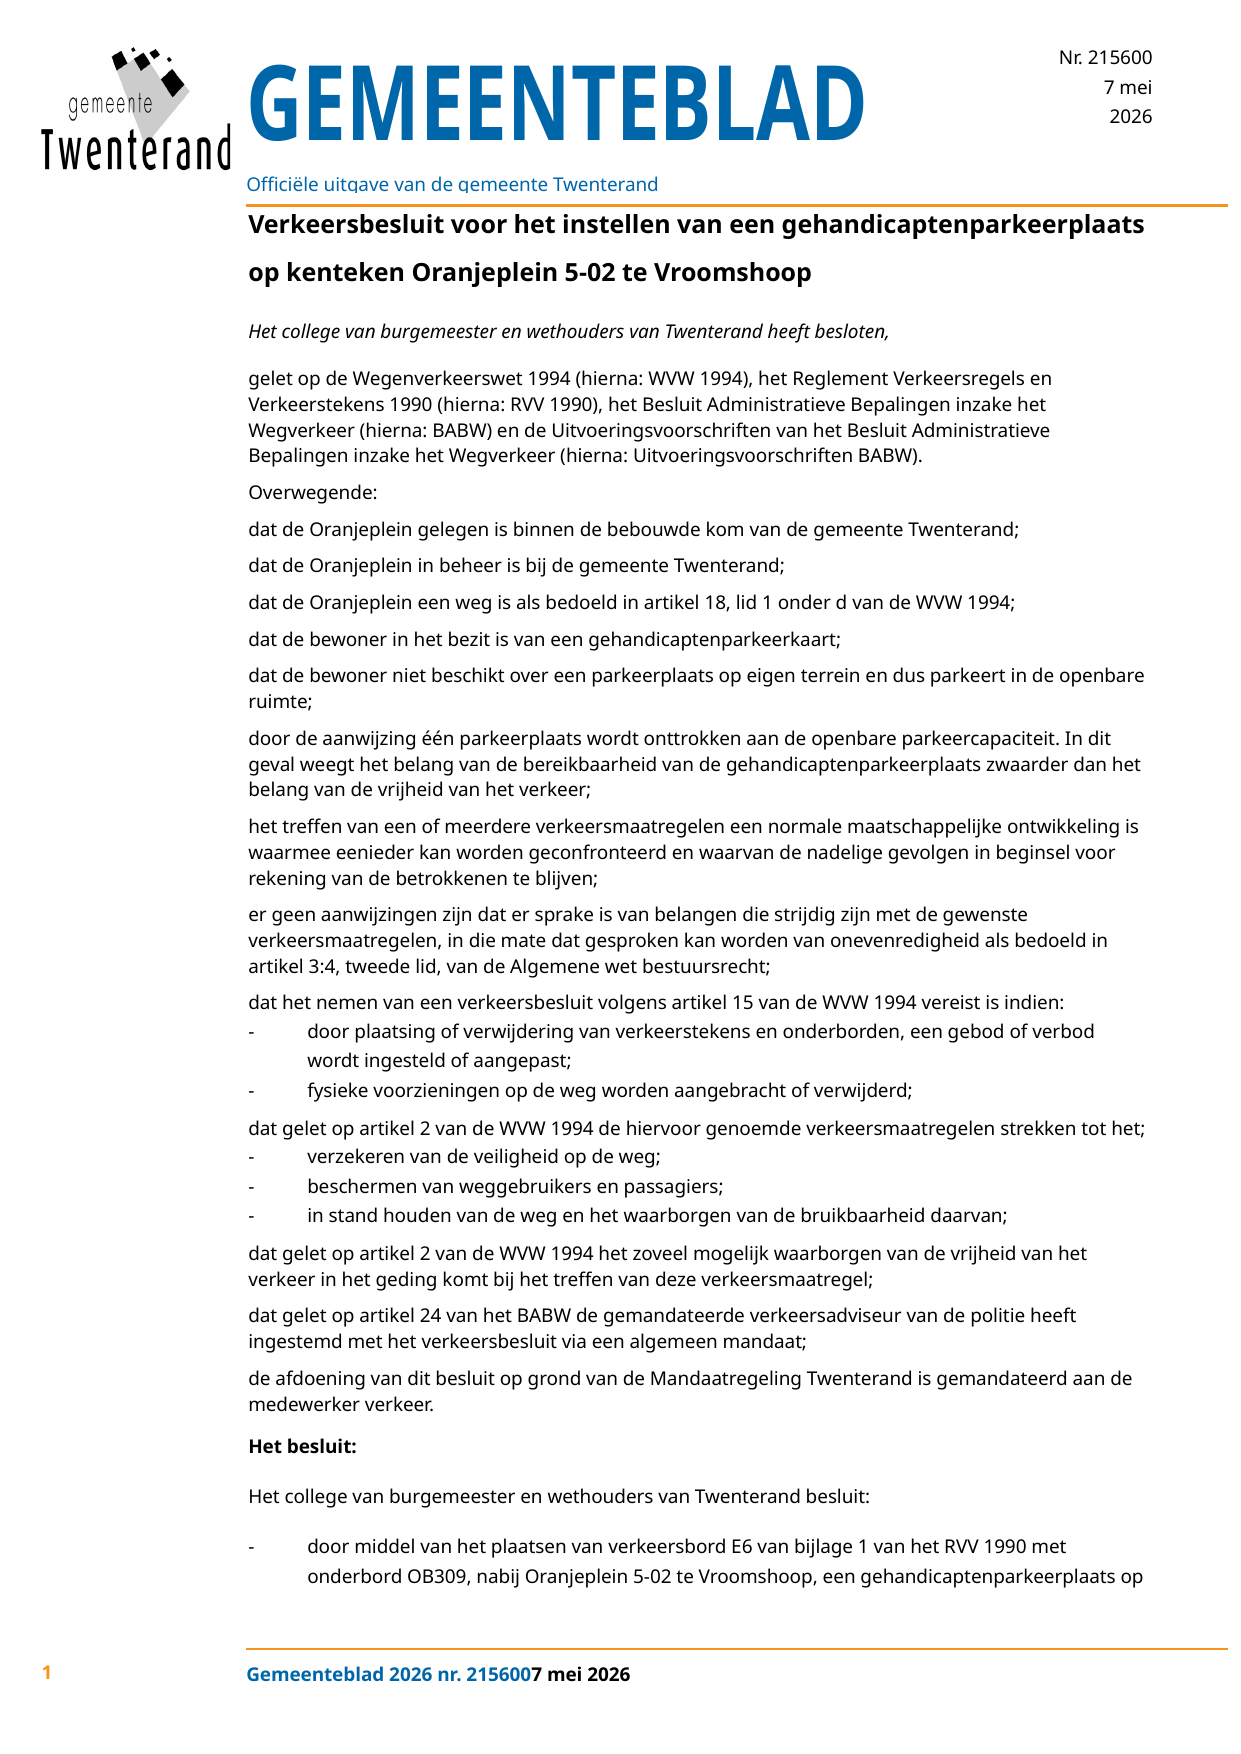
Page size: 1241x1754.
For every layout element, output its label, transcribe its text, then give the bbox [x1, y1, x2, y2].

picture [41, 47, 231, 172]
list door middel van het plaatsen van verkeersbord E6 van bijlage 1 van het RVV 1990 met onderbord OB309, nabij Oranjeplein 5-02 te Vroomshoop, een gehandicaptenparkeerplaats op [248, 1534, 1152, 1589]
text dat de Oranjeplein een weg is als bedoeld in artikel 18, lid 1 onder d van de WVW 1994; [248, 589, 1152, 615]
text Het besluit: [248, 1433, 1152, 1458]
text dat de Oranjeplein gelegen is binnen de bebouwde kom van de gemeente Twenterand; [248, 516, 1152, 542]
text dat de bewoner niet beschikt over een parkeerplaats op eigen terrein en dus parkeert in de openbare ruimte; [248, 663, 1152, 714]
list verzekeren van de veiligheid op de weg; [248, 1143, 1152, 1169]
text dat de bewoner in het bezit is van een gehandicaptenparkeerkaart; [248, 626, 1152, 652]
text Overwegende: [248, 479, 1152, 505]
text dat gelet op artikel 2 van de WVW 1994 de hiervoor genoemde verkeersmaatregelen strekken tot het; [248, 1115, 1152, 1141]
text dat gelet op artikel 24 van het BABW de gemandateerde verkeersadviseur van de politie heeft ingestemd met het verkeersbesluit via een algemeen mandaat; [248, 1303, 1152, 1354]
list fysieke voorzieningen op de weg worden aangebracht of verwijderd; [248, 1077, 1152, 1103]
text door de aanwijzing één parkeerplaats wordt onttrokken aan de openbare parkeercapaciteit. In dit geval weegt het belang van de bereikbaarheid van de gehandicaptenparkeerplaats zwaarder dan het belang van de vrijheid van het verkeer; [248, 725, 1152, 802]
text Verkeersbesluit voor het instellen van een gehandicaptenparkeerplaats op kenteken Oranjeplein 5-02 te Vroomshoop [248, 207, 1152, 288]
text het treffen van een of meerdere verkeersmaatregelen een normale maatschappelijke ontwikkeling is waarmee eenieder kan worden geconfronteerd en waarvan de nadelige gevolgen in beginsel voor rekening van de betrokkenen te blijven; [248, 813, 1152, 890]
text dat gelet op artikel 2 van de WVW 1994 het zoveel mogelijk waarborgen van de vrijheid van het verkeer in het geding komt bij het treffen van deze verkeersmaatregel; [248, 1240, 1152, 1292]
text Het college van burgemeester en wethouders van Twenterand besluit: [248, 1483, 1152, 1509]
text er geen aanwijzingen zijn dat er sprake is van belangen die strijdig zijn met de gewenste verkeersmaatregelen, in die mate dat gesproken kan worden van onevenredigheid als bedoeld in artikel 3:4, tweede lid, van de Algemene wet bestuursrecht; [248, 901, 1152, 978]
text gelet op de Wegenverkeerswet 1994 (hierna: WVW 1994), het Reglement Verkeersregels en Verkeerstekens 1990 (hierna: RVV 1990), het Besluit Administratieve Bepalingen inzake het Wegverkeer (hierna: BABW) en de Uitvoeringsvoorschriften van het Besluit Administratieve Bepalingen inzake het Wegverkeer (hierna: Uitvoeringsvoorschriften BABW). [248, 366, 1152, 468]
text dat het nemen van een verkeersbesluit volgens artikel 15 van de WVW 1994 vereist is indien: [248, 989, 1152, 1015]
text dat de Oranjeplein in beheer is bij de gemeente Twenterand; [248, 553, 1152, 578]
list in stand houden van de weg en het waarborgen van de bruikbaarheid daarvan; [248, 1202, 1152, 1228]
text Het college van burgemeester en wethouders van Twenterand heeft besloten, [248, 318, 1152, 344]
text de afdoening van dit besluit op grond van de Mandaatregeling Twenterand is gemandateerd aan de medewerker verkeer. [248, 1365, 1152, 1417]
list beschermen van weggebruikers en passagiers; [248, 1173, 1152, 1198]
list door plaatsing of verwijdering van verkeerstekens en onderborden, een gebod of verbod wordt ingesteld of aangepast; [248, 1018, 1152, 1073]
